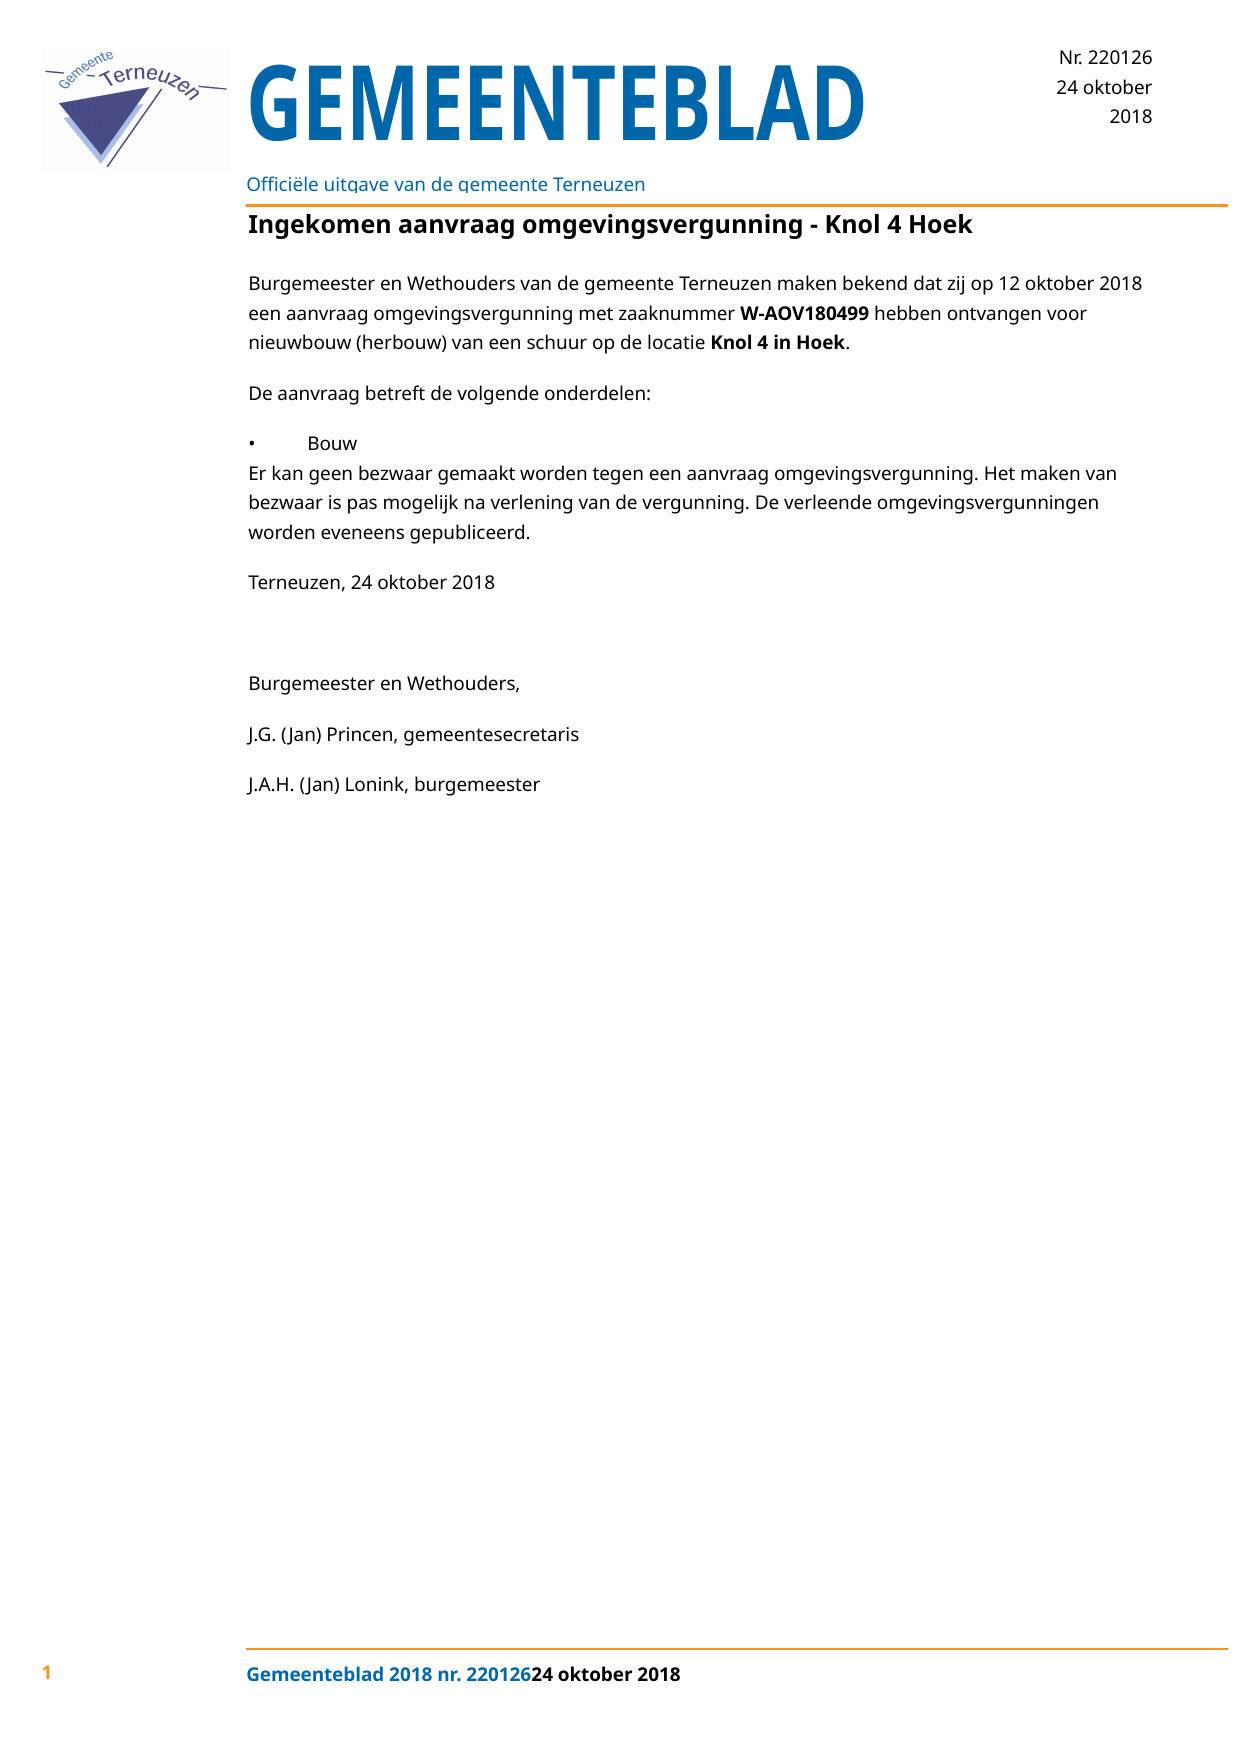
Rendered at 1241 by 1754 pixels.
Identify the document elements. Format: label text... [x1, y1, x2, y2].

text De aanvraag betreft de volgende onderdelen: [248, 380, 1152, 406]
text Er kan geen bezwaar gemaakt worden tegen een aanvraag omgevingsvergunning. Het maken van bezwaar is pas mogelijk na verlening van de vergunning. De verleende omgevingsvergunningen worden eveneens gepubliceerd. [248, 460, 1152, 545]
text Terneuzen, 24 oktober 2018 [248, 569, 1152, 595]
text Burgemeester en Wethouders, [248, 670, 1152, 696]
text J.A.H. (Jan) Lonink, burgemeester [248, 771, 1152, 797]
list Bouw [248, 430, 1152, 456]
text J.G. (Jan) Princen, gemeentesecretaris [248, 721, 1152, 746]
picture [41, 47, 231, 172]
text Ingekomen aanvraag omgevingsvergunning - Knol 4 Hoek [248, 207, 1152, 241]
text Burgemeester en Wethouders van de gemeente Terneuzen maken bekend dat zij op 12 oktober 2018 een aanvraag omgevingsvergunning met zaaknummer W-AOV180499 hebben ontvangen voor nieuwbouw (herbouw) van een schuur op de locatie Knol 4 in Hoek. [248, 270, 1152, 355]
